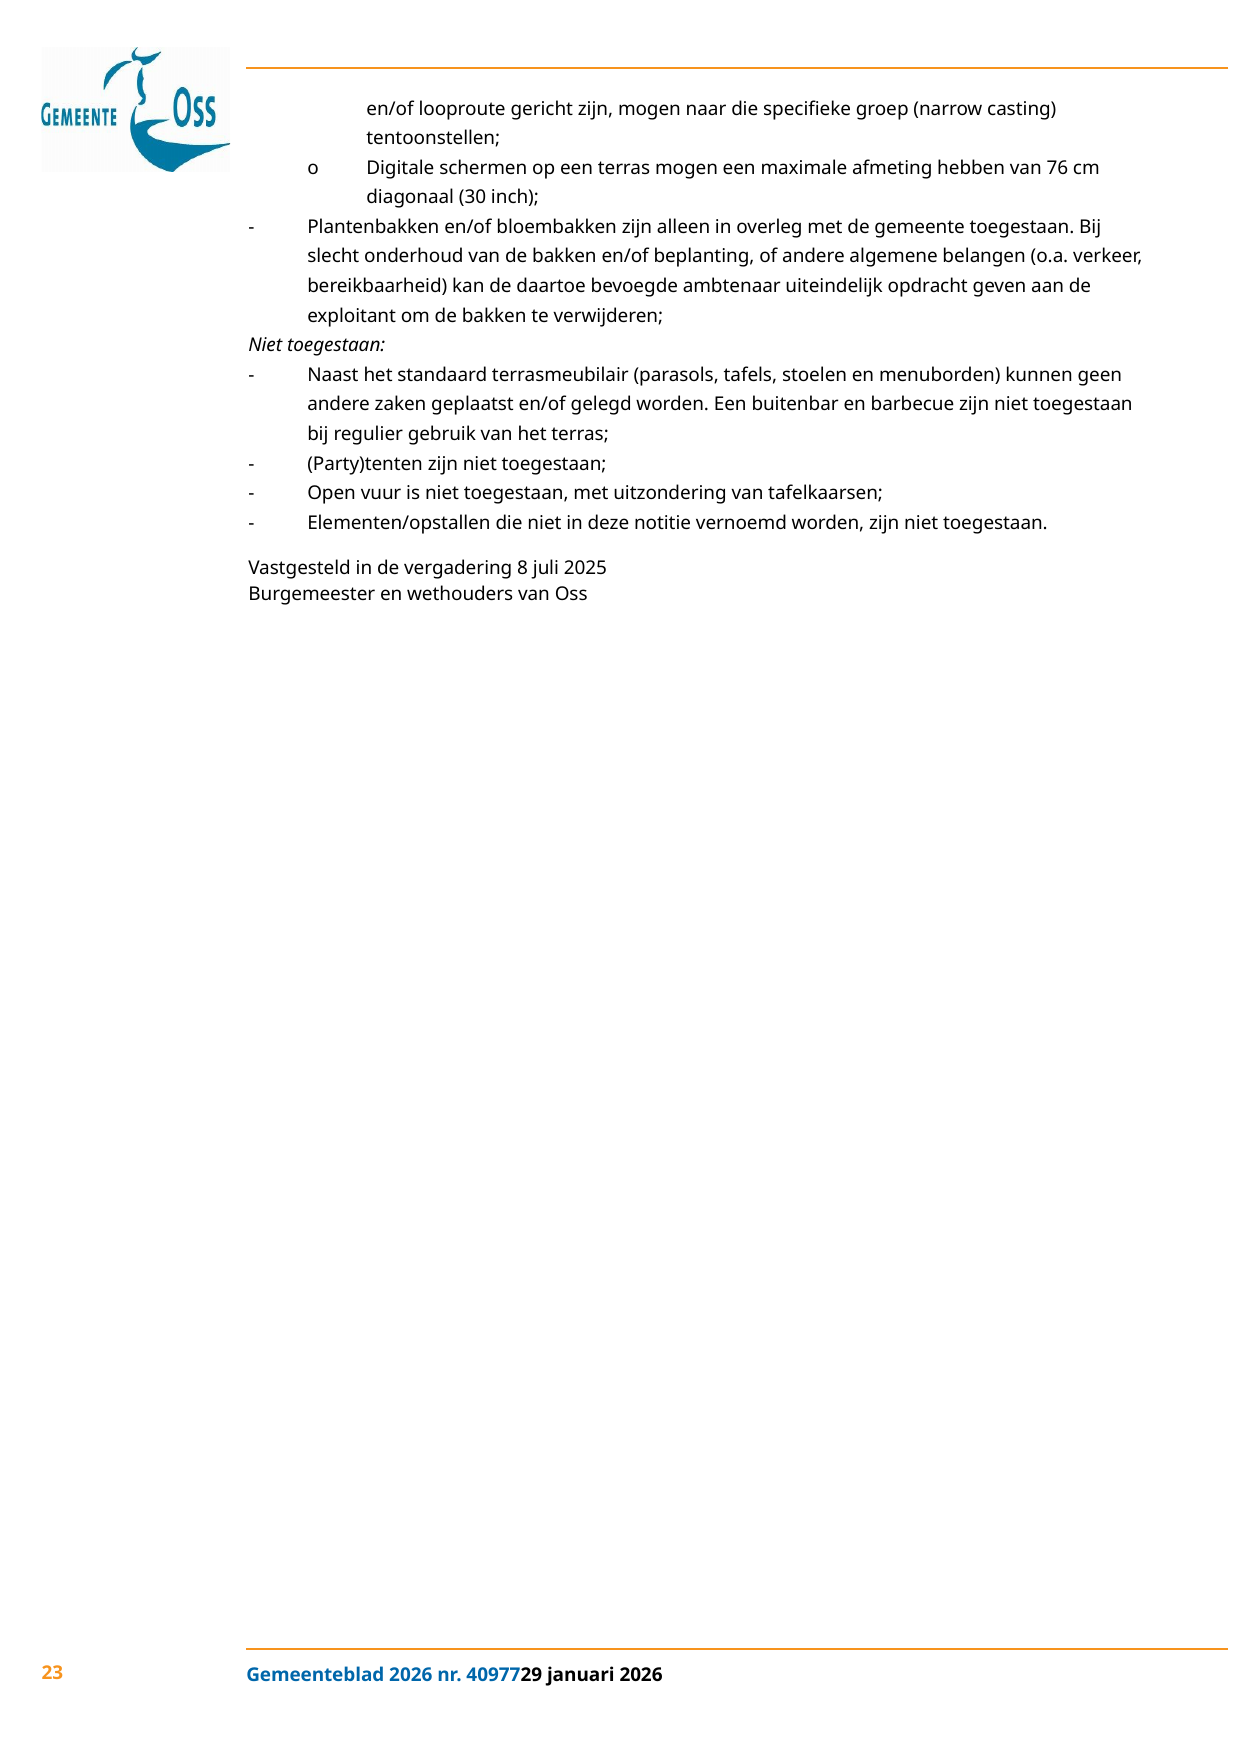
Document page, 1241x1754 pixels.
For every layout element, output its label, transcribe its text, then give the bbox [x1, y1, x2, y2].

text Burgemeester en wethouders van Oss [248, 580, 1152, 606]
list Open vuur is niet toegestaan, met uitzondering van tafelkaarsen; [248, 479, 1152, 505]
list (Party)tenten zijn niet toegestaan; [248, 450, 1152, 476]
list Plantenbakken en/of bloembakken zijn alleen in overleg met de gemeente toegestaan. Bij slecht onderhoud van de bakken en/of beplanting, of andere algemene belangen (o.a. verkeer, bereikbaarheid) kan de daartoe bevoegde ambtenaar uiteindelijk opdracht geven aan de exploitant om de bakken te verwijderen; [248, 213, 1152, 328]
list Naast het standaard terrasmeubilair (parasols, tafels, stoelen en menuborden) kunnen geen andere zaken geplaatst en/of gelegd worden. Een buitenbar en barbecue zijn niet toegestaan bij regulier gebruik van het terras; [248, 361, 1152, 446]
list Elementen/opstallen die niet in deze notitie vernoemd worden, zijn niet toegestaan. [248, 509, 1152, 535]
picture [41, 47, 231, 172]
text Niet toegestaan: [248, 331, 1152, 357]
list en/of looproute gericht zijn, mogen naar die specifieke groep (narrow casting) tentoonstellen; [307, 95, 1152, 150]
text Vastgesteld in de vergadering 8 juli 2025 [248, 554, 1152, 580]
list Digitale schermen op een terras mogen een maximale afmeting hebben van 76 cm diagonaal (30 inch); [307, 154, 1152, 209]
